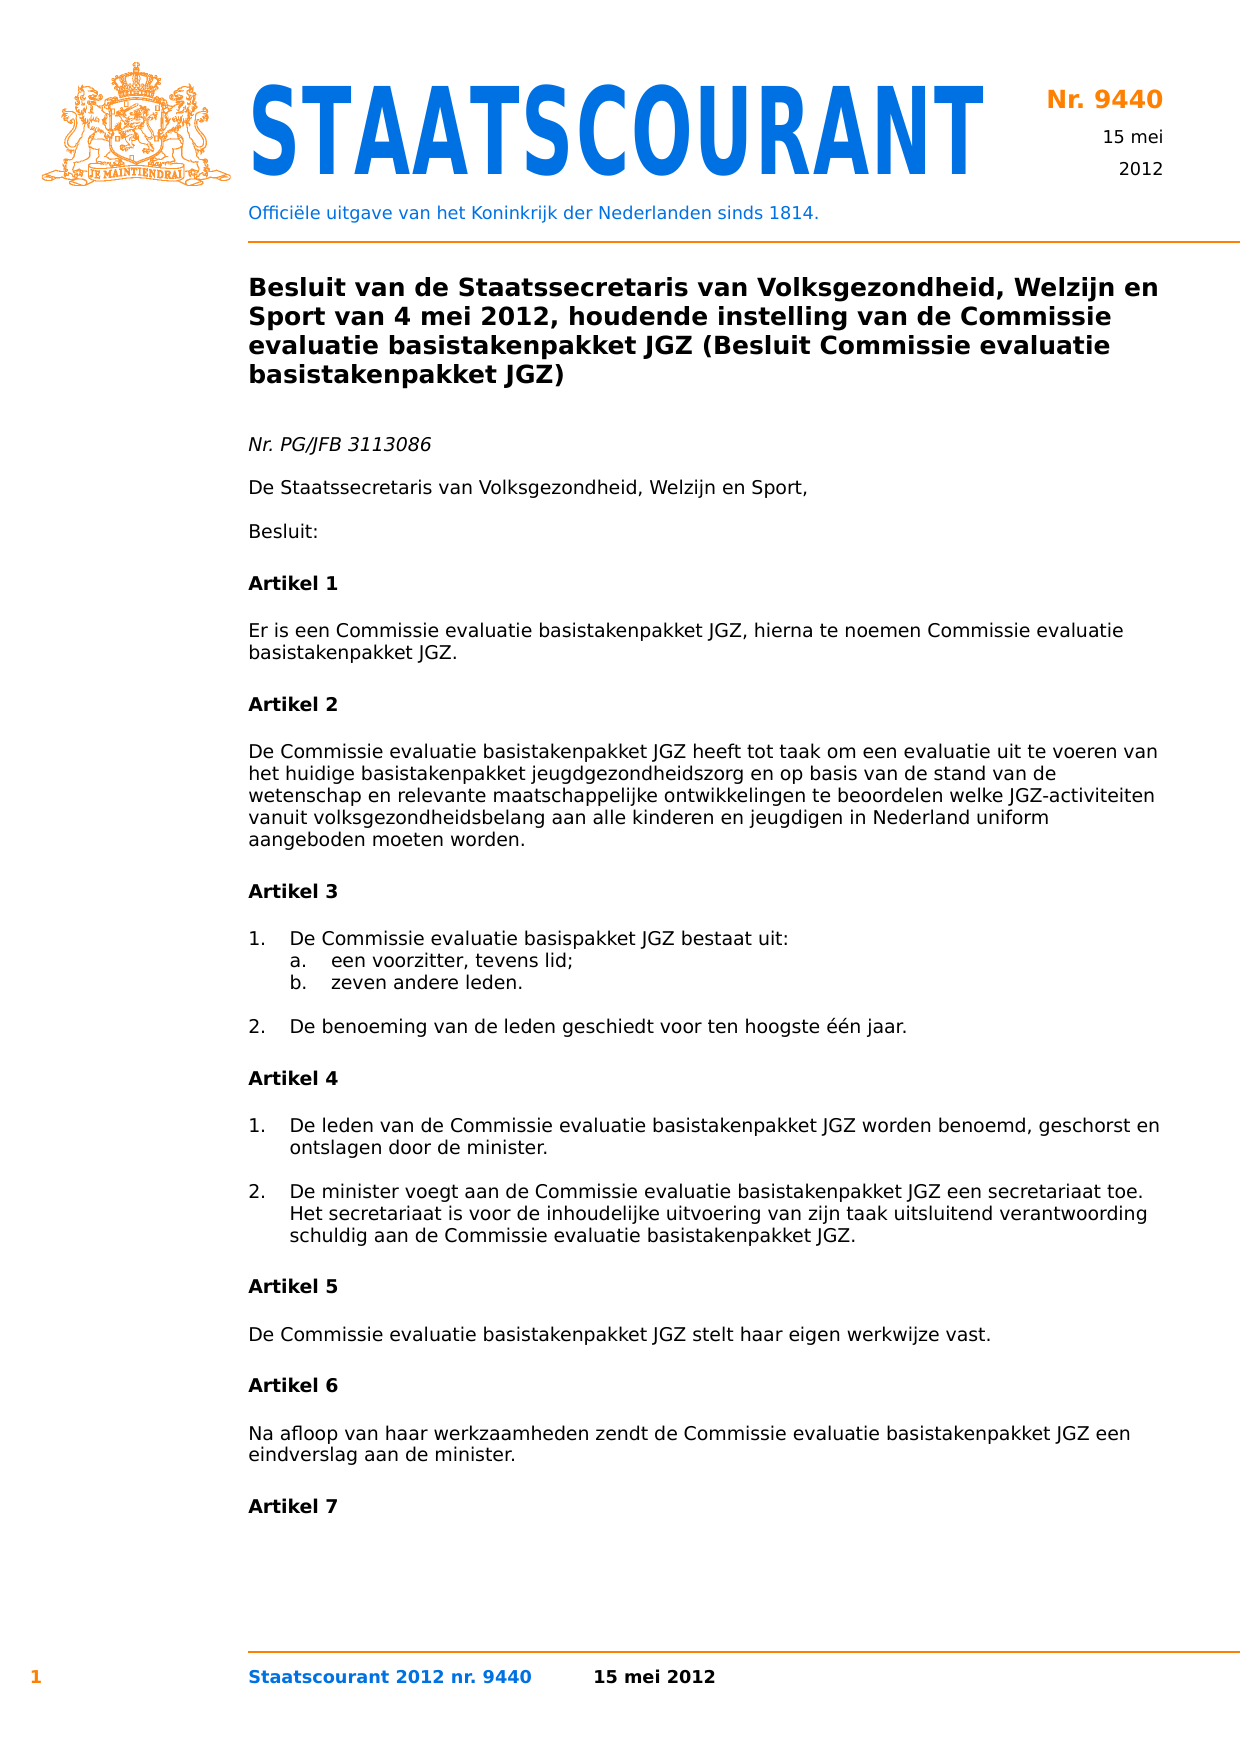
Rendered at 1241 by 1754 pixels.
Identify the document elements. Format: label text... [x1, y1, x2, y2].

subtitle Artikel 4 [248, 1068, 1163, 1090]
text De Commissie evaluatie basistakenpakket JGZ stelt haar eigen werkwijze vast. [248, 1323, 1163, 1345]
text b. zeven andere leden. [289, 972, 1163, 994]
table_header [25, 62, 248, 241]
text 1. De Commissie evaluatie basispakket JGZ bestaat uit: [248, 928, 1163, 950]
table_cell Officiële uitgave van het Koninkrijk der Nederlanden sinds 1814. [248, 203, 1240, 241]
subtitle Artikel 2 [248, 694, 1163, 716]
subtitle Artikel 7 [248, 1496, 1163, 1518]
text Nr. PG/JFB 3113086 [248, 433, 1163, 455]
text De Staatssecretaris van Volksgezondheid, Welzijn en Sport, [248, 477, 1163, 499]
subtitle Artikel 5 [248, 1276, 1163, 1298]
text De Commissie evaluatie basistakenpakket JGZ heeft tot taak om een evaluatie uit te voeren van het huidige basistakenpakket jeugdgezondheidszorg en op basis van de stand van de wetenschap en relevante maatschappelijke ontwikkelingen te beoordelen welke JGZ-activiteiten vanuit volksgezondheidsbelang aan alle kinderen en jeugdigen in Nederland uniform aangeboden moeten worden. [248, 741, 1163, 851]
subtitle Artikel 1 [248, 573, 1163, 595]
text Er is een Commissie evaluatie basistakenpakket JGZ, hierna te noemen Commissie evaluatie basistakenpakket JGZ. [248, 620, 1163, 664]
text a. een voorzitter, tevens lid; [289, 950, 1163, 972]
text 2. De minister voegt aan de Commissie evaluatie basistakenpakket JGZ een secretariaat toe. Het secretariaat is voor de inhoudelijke uitvoering van zijn taak uitsluitend verantwoording schuldig aan de Commissie evaluatie basistakenpakket JGZ. [248, 1181, 1163, 1246]
text 1. De leden van de Commissie evaluatie basistakenpakket JGZ worden benoemd, geschorst en ontslagen door de minister. [248, 1115, 1163, 1159]
table_cell 15 mei [998, 121, 1240, 153]
picture [41, 62, 231, 186]
text Besluit: [248, 521, 1163, 543]
subtitle Artikel 6 [248, 1375, 1163, 1397]
table_header STAATSCOURANT [248, 62, 998, 203]
subtitle Besluit van de Staatssecretaris van Volksgezondheid, Welzijn en Sport van 4 mei 2012, houdende instelling van de Commissie evaluatie basistakenpakket JGZ (Besluit Commissie evaluatie basistakenpakket JGZ) [248, 273, 1163, 390]
text Na afloop van haar werkzaamheden zendt de Commissie evaluatie basistakenpakket JGZ een eindverslag aan de minister. [248, 1422, 1163, 1466]
text 2. De benoeming van de leden geschiedt voor ten hoogste één jaar. [248, 1016, 1163, 1038]
table_header Nr. 9440 [998, 62, 1240, 121]
table_cell 2012 [998, 153, 1240, 203]
subtitle Artikel 3 [248, 881, 1163, 903]
